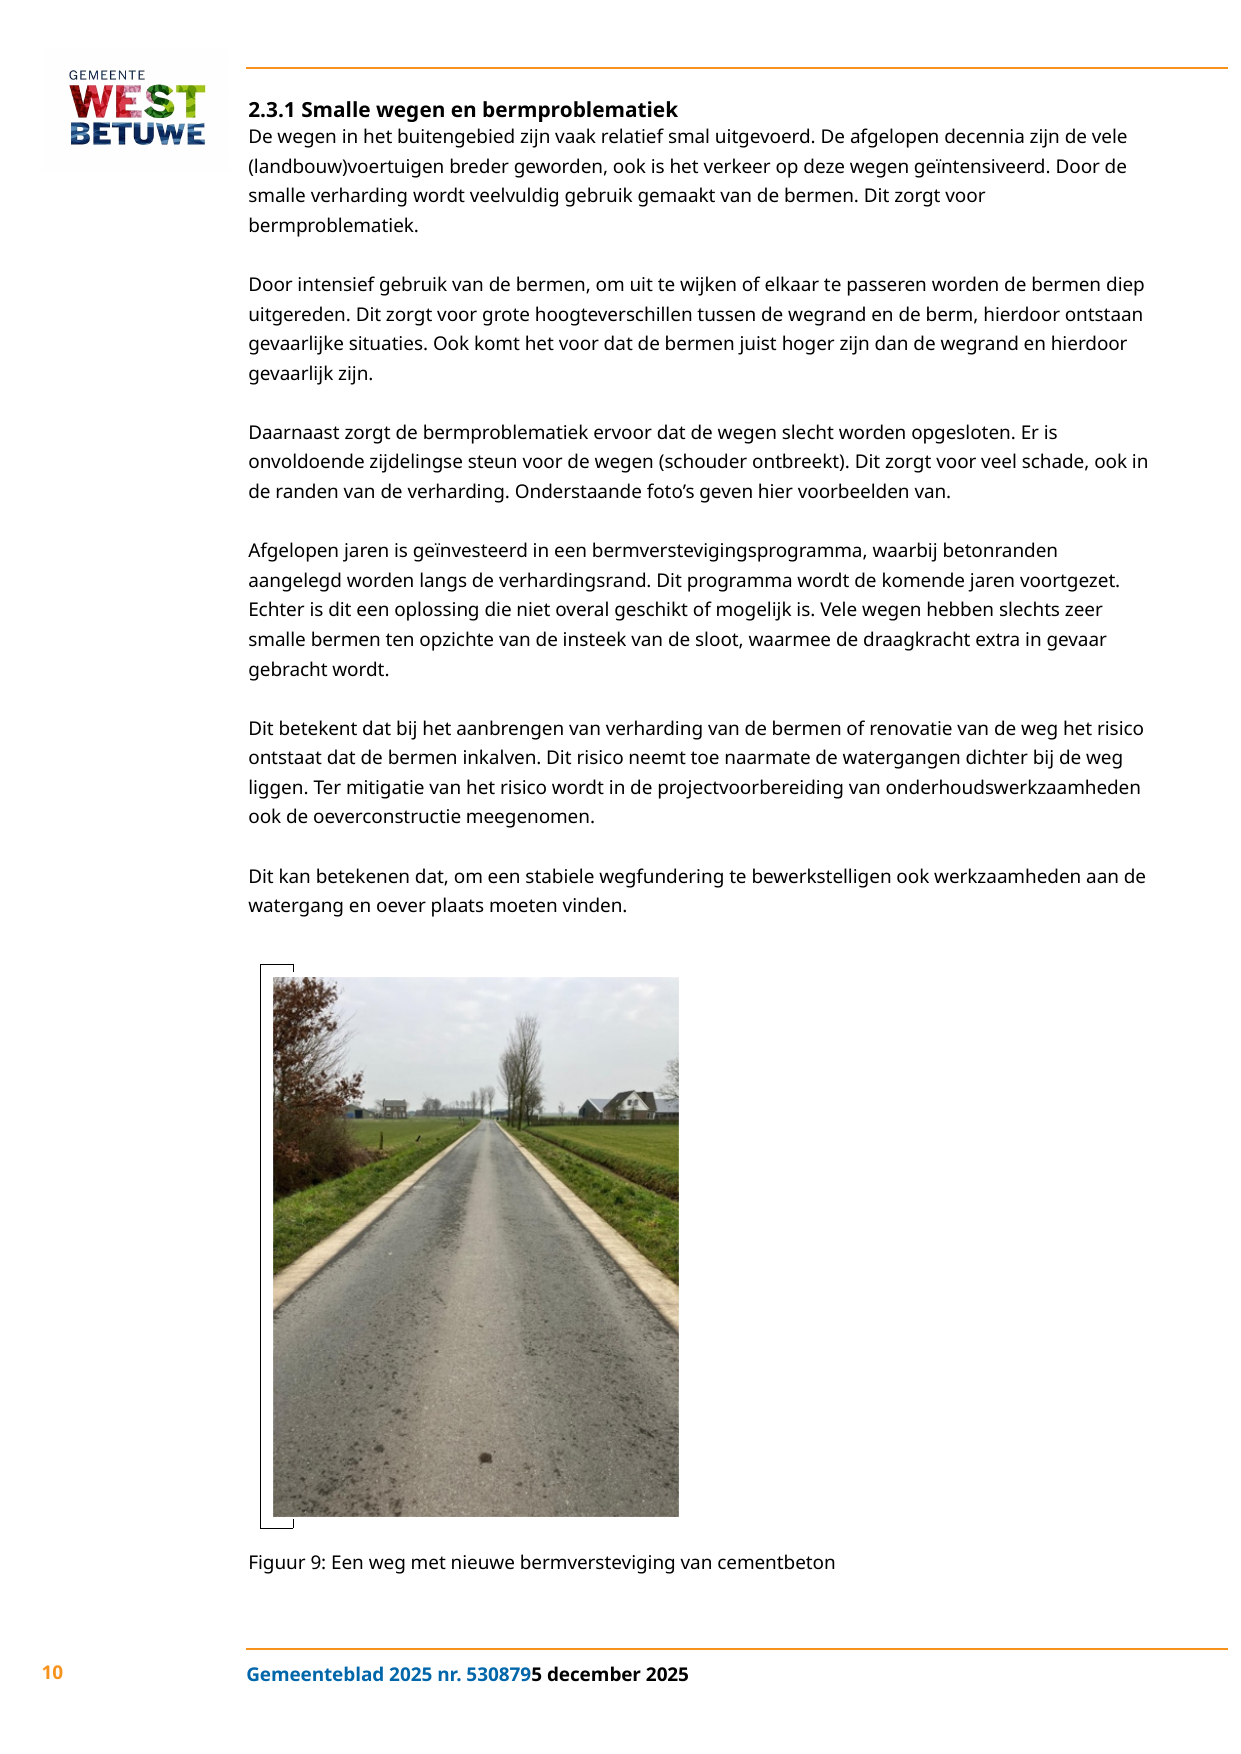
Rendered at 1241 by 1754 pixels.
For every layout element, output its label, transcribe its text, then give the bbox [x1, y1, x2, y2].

picture [268, 972, 683, 1519]
text Figuur 9: Een weg met nieuwe bermversteviging van cementbeton [248, 1549, 1152, 1575]
picture [41, 47, 231, 172]
text Daarnaast zorgt de bermproblematiek ervoor dat de wegen slecht worden opgesloten. Er is onvoldoende zijdelingse steun voor de wegen (schouder ontbreekt). Dit zorgt voor veel schade, ook in de randen van de verharding. Onderstaande foto’s geven hier voorbeelden van. [248, 419, 1152, 504]
text Dit kan betekenen dat, om een stabiele wegfundering te bewerkstelligen ook werkzaamheden aan de watergang en oever plaats moeten vinden. [248, 863, 1152, 918]
text 2.3.1 Smalle wegen en bermproblematiek [248, 95, 1152, 123]
text Door intensief gebruik van de bermen, om uit te wijken of elkaar te passeren worden de bermen diep uitgereden. Dit zorgt voor grote hoogteverschillen tussen de wegrand en de berm, hierdoor ontstaan gevaarlijke situaties. Ook komt het voor dat de bermen juist hoger zijn dan de wegrand en hierdoor gevaarlijk zijn. [248, 271, 1152, 386]
text Dit betekent dat bij het aanbrengen van verharding van de bermen of renovatie van de weg het risico ontstaat dat de bermen inkalven. Dit risico neemt toe naarmate de watergangen dichter bij de weg liggen. Ter mitigatie van het risico wordt in de projectvoorbereiding van onderhoudswerkzaamheden ook de oeverconstructie meegenomen. [248, 715, 1152, 829]
text Afgelopen jaren is geïnvesteerd in een bermverstevigingsprogramma, waarbij betonranden aangelegd worden langs de verhardingsrand. Dit programma wordt de komende jaren voortgezet. Echter is dit een oplossing die niet overal geschikt of mogelijk is. Vele wegen hebben slechts zeer smalle bermen ten opzichte van de insteek van de sloot, waarmee de draagkracht extra in gevaar gebracht wordt. [248, 537, 1152, 681]
text De wegen in het buitengebied zijn vaak relatief smal uitgevoerd. De afgelopen decennia zijn de vele (landbouw)voertuigen breder geworden, ook is het verkeer op deze wegen geïntensiveerd. Door de smalle verharding wordt veelvuldig gebruik gemaakt van de bermen. Dit zorgt voor bermproblematiek. [248, 123, 1152, 238]
